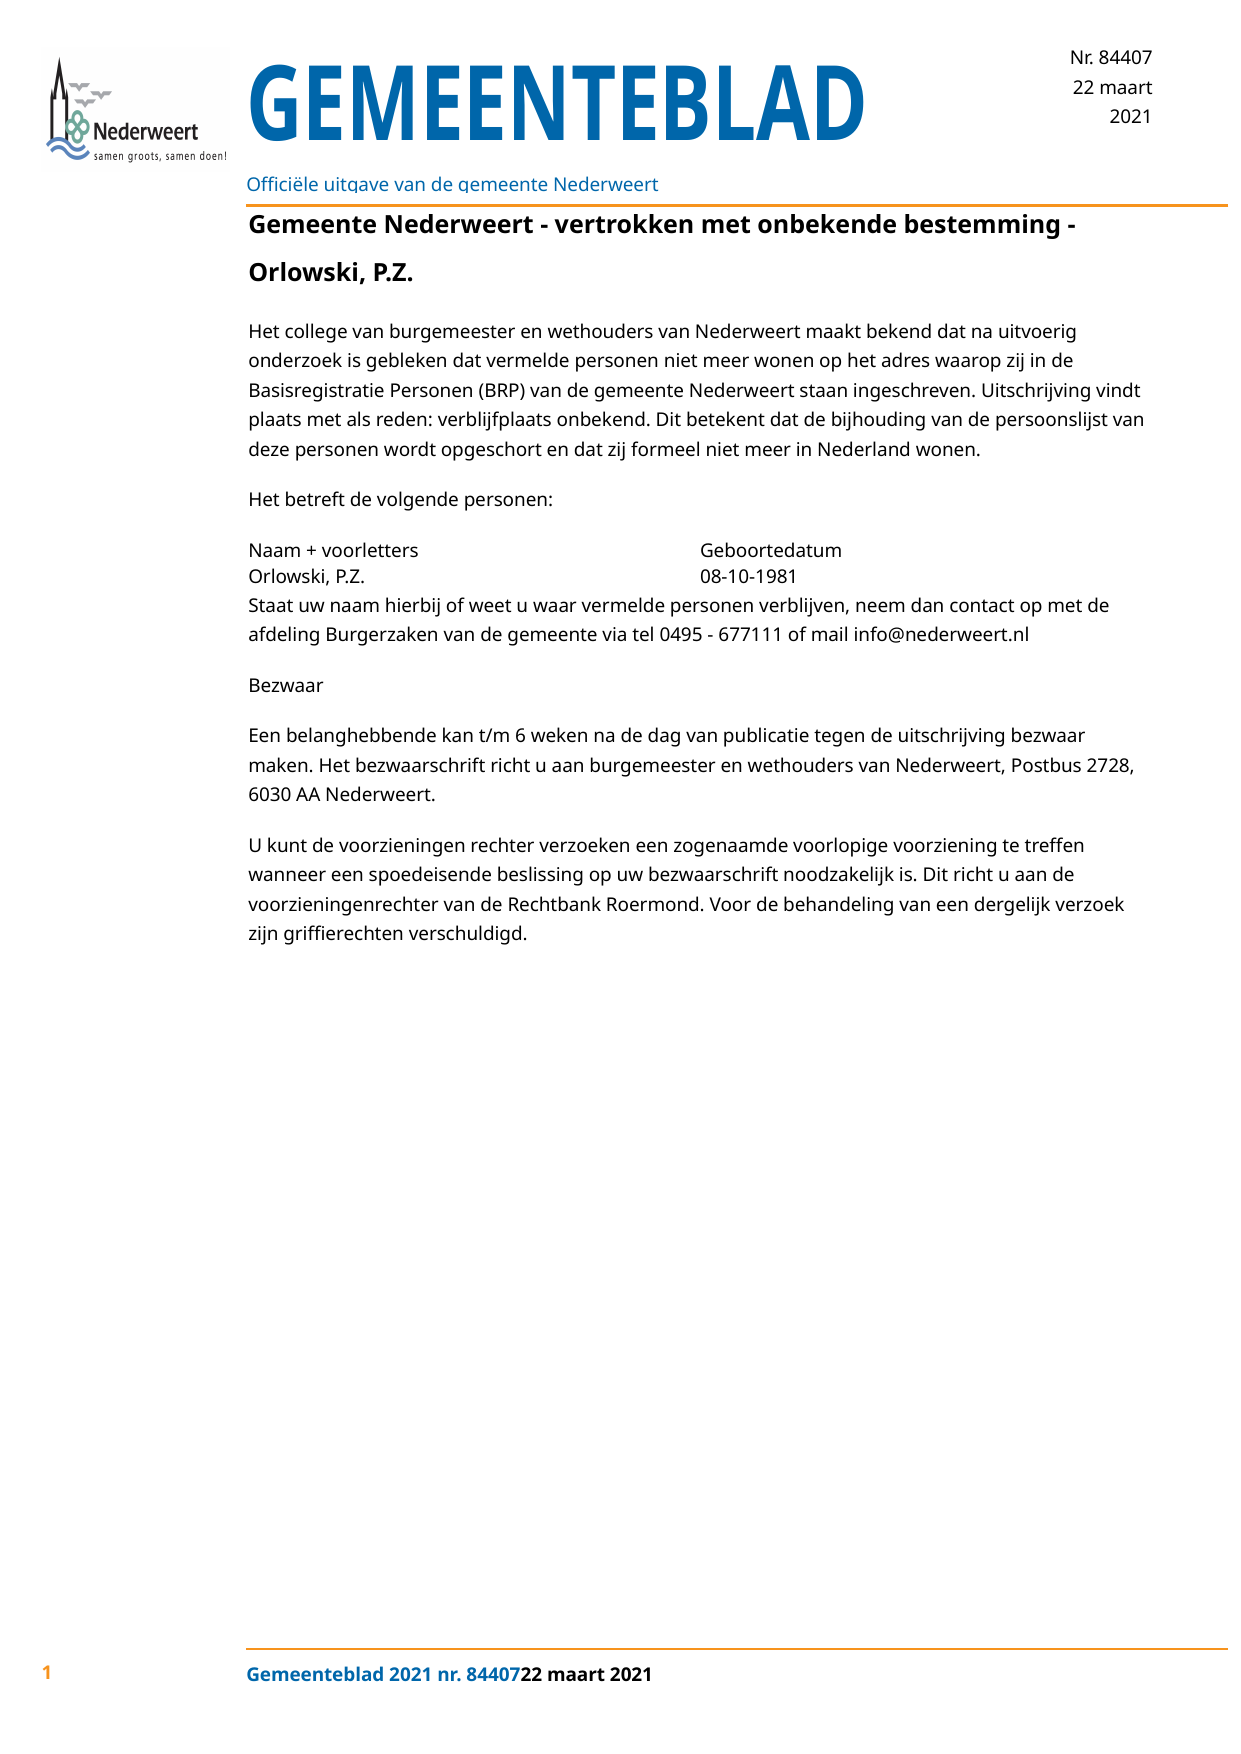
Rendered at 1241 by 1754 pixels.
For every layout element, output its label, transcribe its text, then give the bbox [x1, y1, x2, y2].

table_header Naam + voorletters [248, 537, 700, 563]
picture [41, 47, 231, 172]
text Staat uw naam hierbij of weet u waar vermelde personen verblijven, neem dan contact op met de afdeling Burgerzaken van de gemeente via tel 0495 - 677111 of mail info@nederweert.nl [248, 592, 1152, 647]
text U kunt de voorzieningen rechter verzoeken een zogenaamde voorlopige voorziening te treffen wanneer een spoedeisende beslissing op uw bezwaarschrift noodzakelijk is. Dit richt u aan de voorzieningenrechter van de Rechtbank Roermond. Voor de behandeling van een dergelijk verzoek zijn griffierechten verschuldigd. [248, 832, 1152, 946]
table_cell Orlowski, P.Z. [248, 563, 700, 589]
text Een belanghebbende kan t/m 6 weken na de dag van publicatie tegen de uitschrijving bezwaar maken. Het bezwaarschrift richt u aan burgemeester en wethouders van Nederweert, Postbus 2728, 6030 AA Nederweert. [248, 722, 1152, 807]
table_cell 08-10-1981 [700, 563, 1152, 589]
text Het college van burgemeester en wethouders van Nederweert maakt bekend dat na uitvoerig onderzoek is gebleken dat vermelde personen niet meer wonen op het adres waarop zij in de Basisregistratie Personen (BRP) van de gemeente Nederweert staan ingeschreven. Uitschrijving vindt plaats met als reden: verblijfplaats onbekend. Dit betekent dat de bijhouding van de persoonslijst van deze personen wordt opgeschort en dat zij formeel niet meer in Nederland wonen. [248, 318, 1152, 462]
table_header Geboortedatum [700, 537, 1152, 563]
text Gemeente Nederweert - vertrokken met onbekende bestemming - Orlowski, P.Z. [248, 207, 1152, 288]
text Het betreft de volgende personen: [248, 487, 1152, 512]
text Bezwaar [248, 672, 1152, 698]
